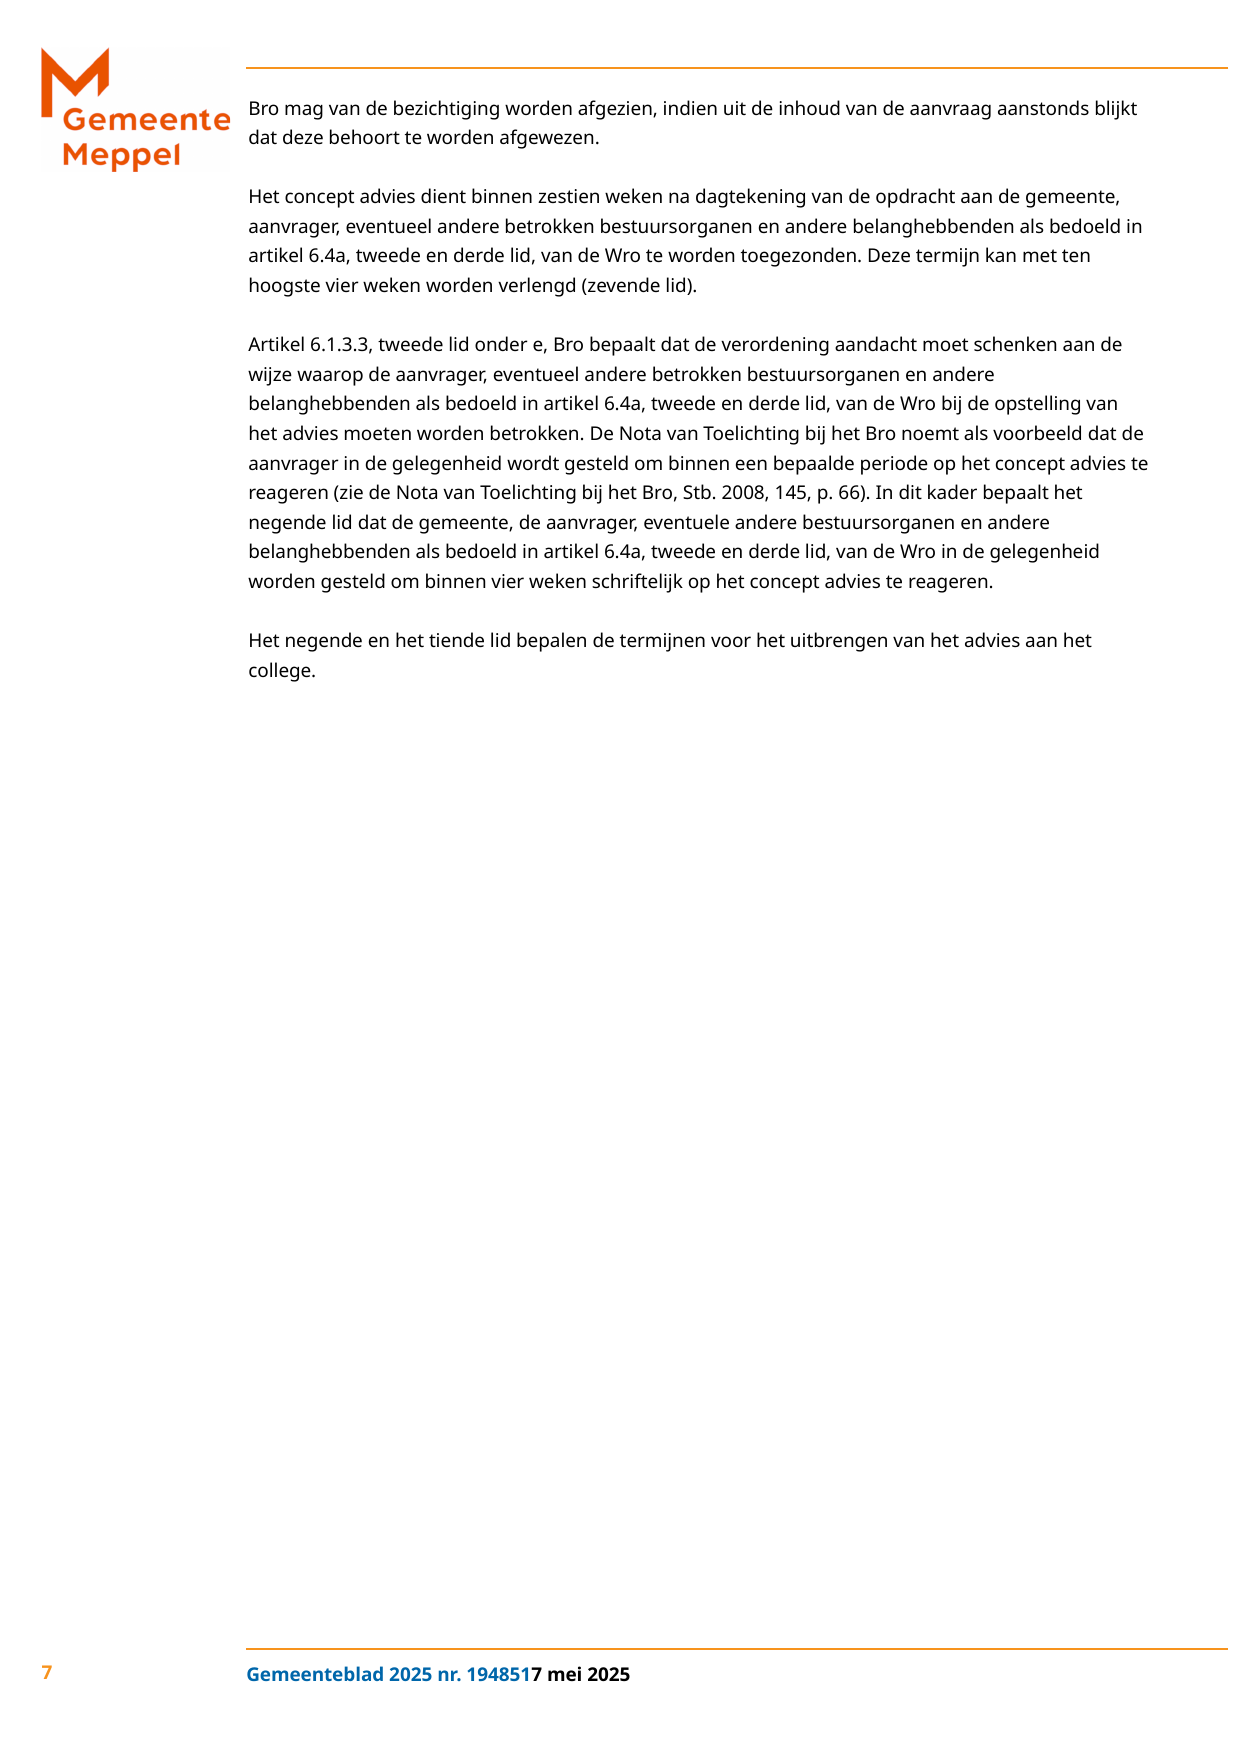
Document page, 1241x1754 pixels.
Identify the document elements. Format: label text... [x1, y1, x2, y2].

text Het negende en het tiende lid bepalen de termijnen voor het uitbrengen van het advies aan het college. [248, 627, 1152, 683]
picture [41, 47, 231, 172]
text Artikel 6.1.3.3, tweede lid onder e, Bro bepaalt dat de verordening aandacht moet schenken aan de wijze waarop de aanvrager, eventueel andere betrokken bestuursorganen en andere belanghebbenden als bedoeld in artikel 6.4a, tweede en derde lid, van de Wro bij de opstelling van het advies moeten worden betrokken. De Nota van Toelichting bij het Bro noemt als voorbeeld dat de aanvrager in de gelegenheid wordt gesteld om binnen een bepaalde periode op het concept advies te reageren (zie de Nota van Toelichting bij het Bro, Stb. 2008, 145, p. 66). In dit kader bepaalt het negende lid dat de gemeente, de aanvrager, eventuele andere bestuursorganen en andere belanghebbenden als bedoeld in artikel 6.4a, tweede en derde lid, van de Wro in de gelegenheid worden gesteld om binnen vier weken schriftelijk op het concept advies te reageren. [248, 331, 1152, 594]
text Bro mag van de bezichtiging worden afgezien, indien uit de inhoud van de aanvraag aanstonds blijkt dat deze behoort te worden afgewezen. [248, 95, 1152, 150]
text Het concept advies dient binnen zestien weken na dagtekening van de opdracht aan de gemeente, aanvrager, eventueel andere betrokken bestuursorganen en andere belanghebbenden als bedoeld in artikel 6.4a, tweede en derde lid, van de Wro te worden toegezonden. Deze termijn kan met ten hoogste vier weken worden verlengd (zevende lid). [248, 183, 1152, 298]
